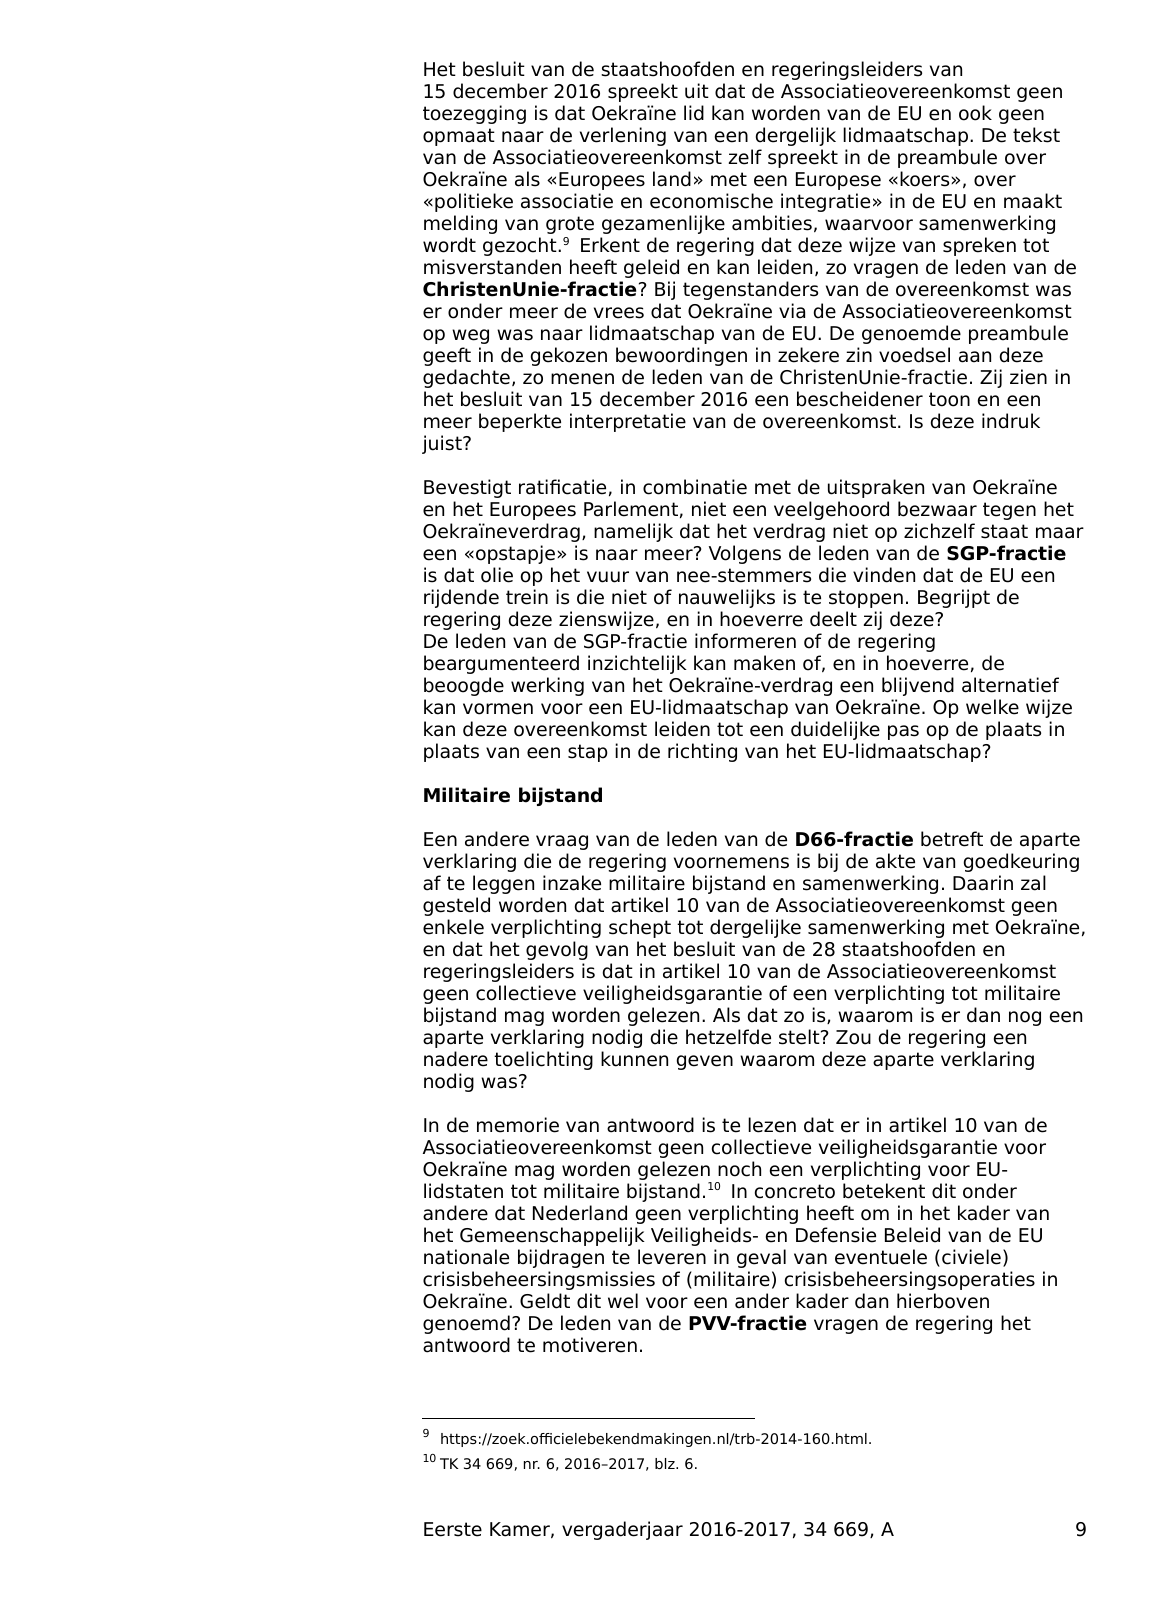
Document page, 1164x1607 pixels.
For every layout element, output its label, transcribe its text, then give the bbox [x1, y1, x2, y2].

text Het besluit van de staatshoofden en regeringsleiders van 15 december 2016 spreekt uit dat de Associatieovereenkomst geen toezegging is dat Oekraïne lid kan worden van de EU en ook geen opmaat naar de verlening van een dergelijk lidmaatschap. De tekst van de Associatieovereenkomst zelf spreekt in de preambule over Oekraïne als «Europees land» met een Europese «koers», over «politieke associatie en economische integratie» in de EU en maakt melding van grote gezamenlijke ambities, waarvoor samenwerking wordt gezocht. Erkent de regering dat deze wijze van spreken tot misverstanden heeft geleid en kan leiden, zo vragen de leden van de ChristenUnie-fractie? Bij tegenstanders van de overeenkomst was er onder meer de vrees dat Oekraïne via de Associatieovereenkomst op weg was naar lidmaatschap van de EU. De genoemde preambule geeft in de gekozen bewoordingen in zekere zin voedsel aan deze gedachte, zo menen de leden van de ChristenUnie-fractie. Zij zien in het besluit van 15 december 2016 een bescheidener toon en een meer beperkte interpretatie van de overeenkomst. Is deze indruk juist? [422, 59, 1087, 455]
text In de memorie van antwoord is te lezen dat er in artikel 10 van de Associatieovereenkomst geen collectieve veiligheidsgarantie voor Oekraïne mag worden gelezen noch een verplichting voor EU-lidstaten tot militaire bijstand. In concreto betekent dit onder andere dat Nederland geen verplichting heeft om in het kader van het Gemeenschappelijk Veiligheids- en Defensie Beleid van de EU nationale bijdragen te leveren in geval van eventuele (civiele) crisisbeheersingsmissies of (militaire) crisisbeheersingsoperaties in Oekraïne. Geldt dit wel voor een ander kader dan hierboven genoemd? De leden van de PVV-fractie vragen de regering het antwoord te motiveren. [422, 1115, 1087, 1357]
text Bevestigt ratificatie, in combinatie met de uitspraken van Oekraïne en het Europees Parlement, niet een veelgehoord bezwaar tegen het Oekraïneverdrag, namelijk dat het verdrag niet op zichzelf staat maar een «opstapje» is naar meer? Volgens de leden van de SGP-fractie is dat olie op het vuur van nee-stemmers die vinden dat de EU een rijdende trein is die niet of nauwelijks is te stoppen. Begrijpt de regering deze zienswijze, en in hoeverre deelt zij deze? [422, 477, 1087, 631]
text https://zoek.officielebekendmakingen.nl/trb-2014-160.html. [422, 1427, 1087, 1449]
subtitle Militaire bijstand [422, 785, 1087, 807]
text De leden van de SGP-fractie informeren of de regering beargumenteerd inzichtelijk kan maken of, en in hoeverre, de beoogde werking van het Oekraïne-verdrag een blijvend alternatief kan vormen voor een EU-lidmaatschap van Oekraïne. Op welke wijze kan deze overeenkomst leiden tot een duidelijke pas op de plaats in plaats van een stap in de richting van het EU-lidmaatschap? [422, 631, 1087, 763]
text Een andere vraag van de leden van de D66-fractie betreft de aparte verklaring die de regering voornemens is bij de akte van goedkeuring af te leggen inzake militaire bijstand en samenwerking. Daarin zal gesteld worden dat artikel 10 van de Associatieovereenkomst geen enkele verplichting schept tot dergelijke samenwerking met Oekraïne, en dat het gevolg van het besluit van de 28 staatshoofden en regeringsleiders is dat in artikel 10 van de Associatieovereenkomst geen collectieve veiligheidsgarantie of een verplichting tot militaire bijstand mag worden gelezen. Als dat zo is, waarom is er dan nog een aparte verklaring nodig die hetzelfde stelt? Zou de regering een nadere toelichting kunnen geven waarom deze aparte verklaring nodig was? [422, 829, 1087, 1093]
text TK 34 669, nr. 6, 2016–2017, blz. 6. [422, 1452, 1087, 1474]
